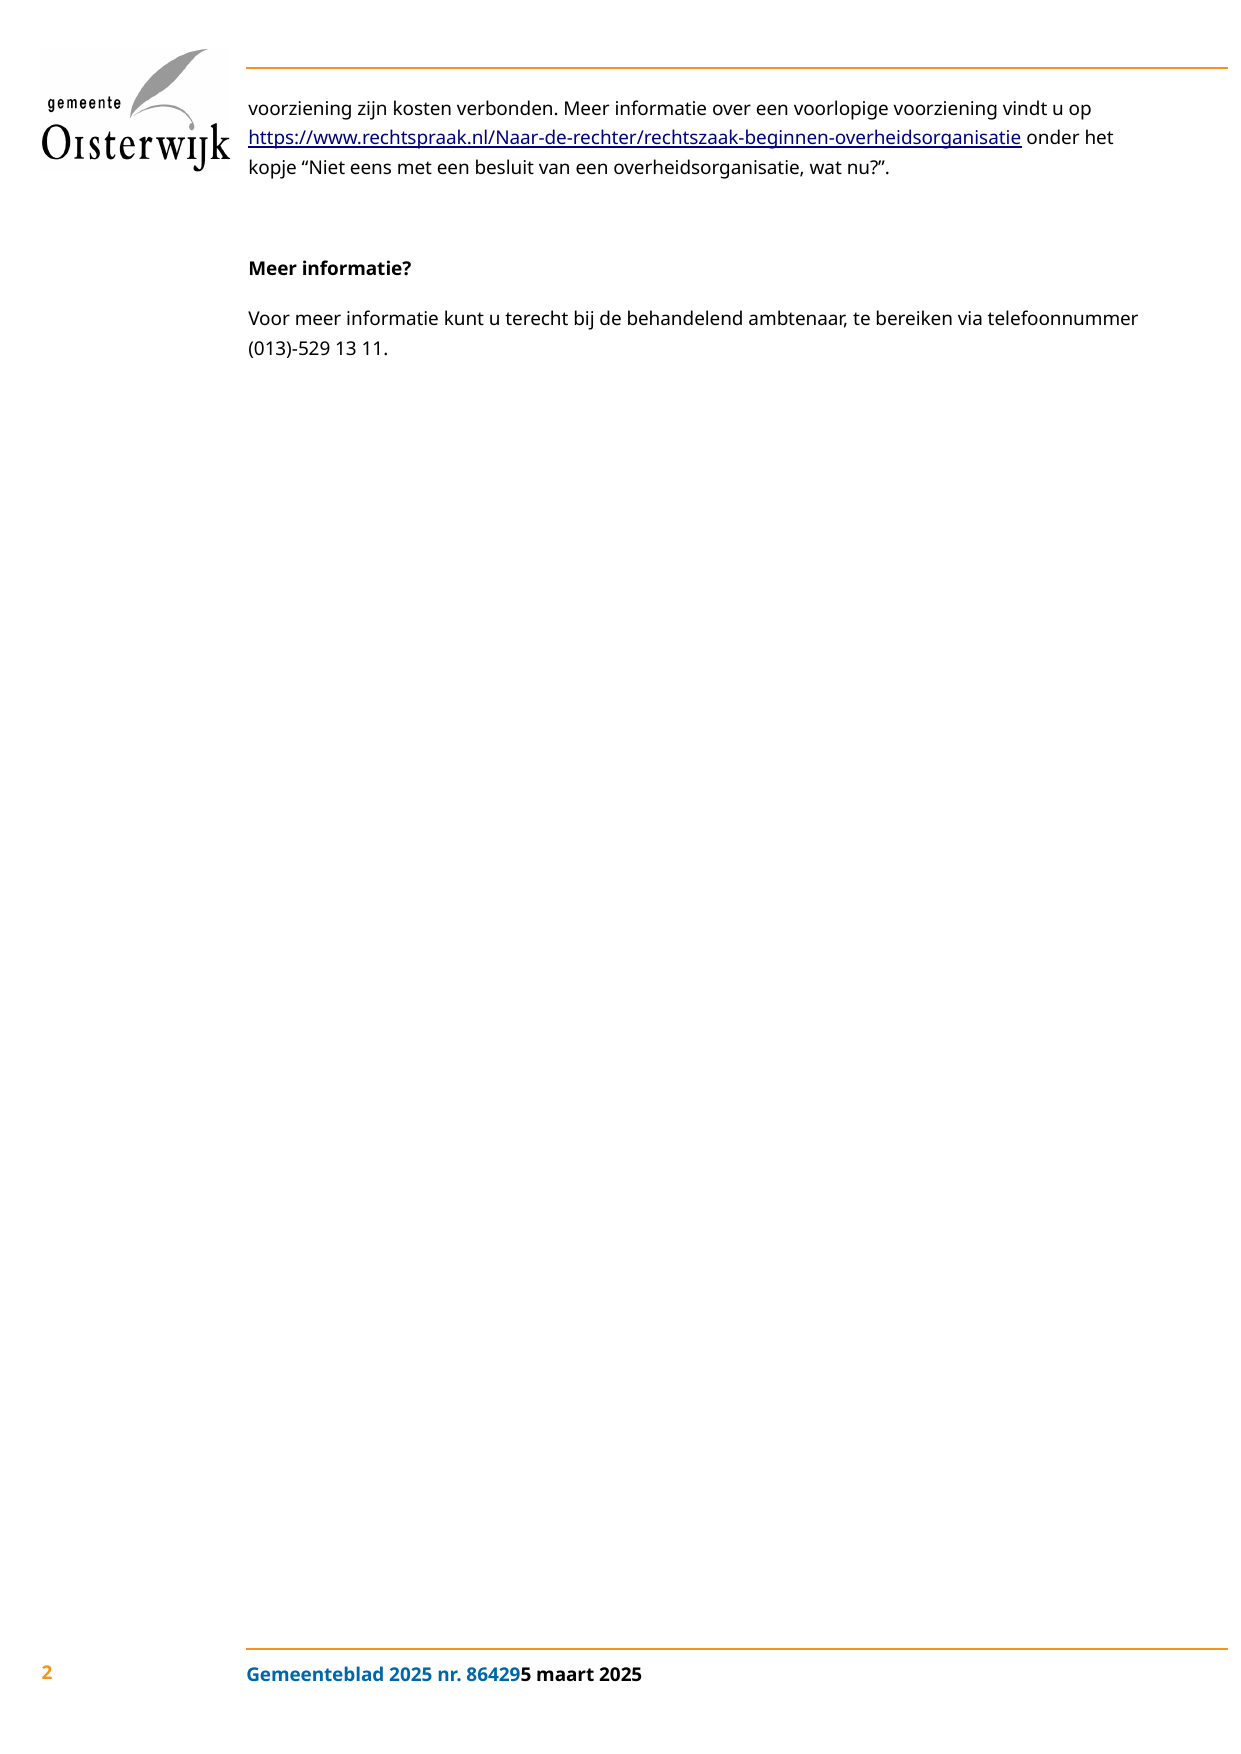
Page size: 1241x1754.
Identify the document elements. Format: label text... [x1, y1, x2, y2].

text voorziening zijn kosten verbonden. Meer informatie over een voorlopige voorziening vindt u op https://www.rechtspraak.nl/Naar-de-rechter/rechtszaak-beginnen-overheidsorganisatie onder het kopje “Niet eens met een besluit van een overheidsorganisatie, wat nu?”. [248, 95, 1152, 180]
text Meer informatie? [248, 255, 1152, 281]
text Voor meer informatie kunt u terecht bij de behandelend ambtenaar, te bereiken via telefoonnummer (013)-529 13 11. [248, 305, 1152, 361]
picture [41, 47, 231, 172]
